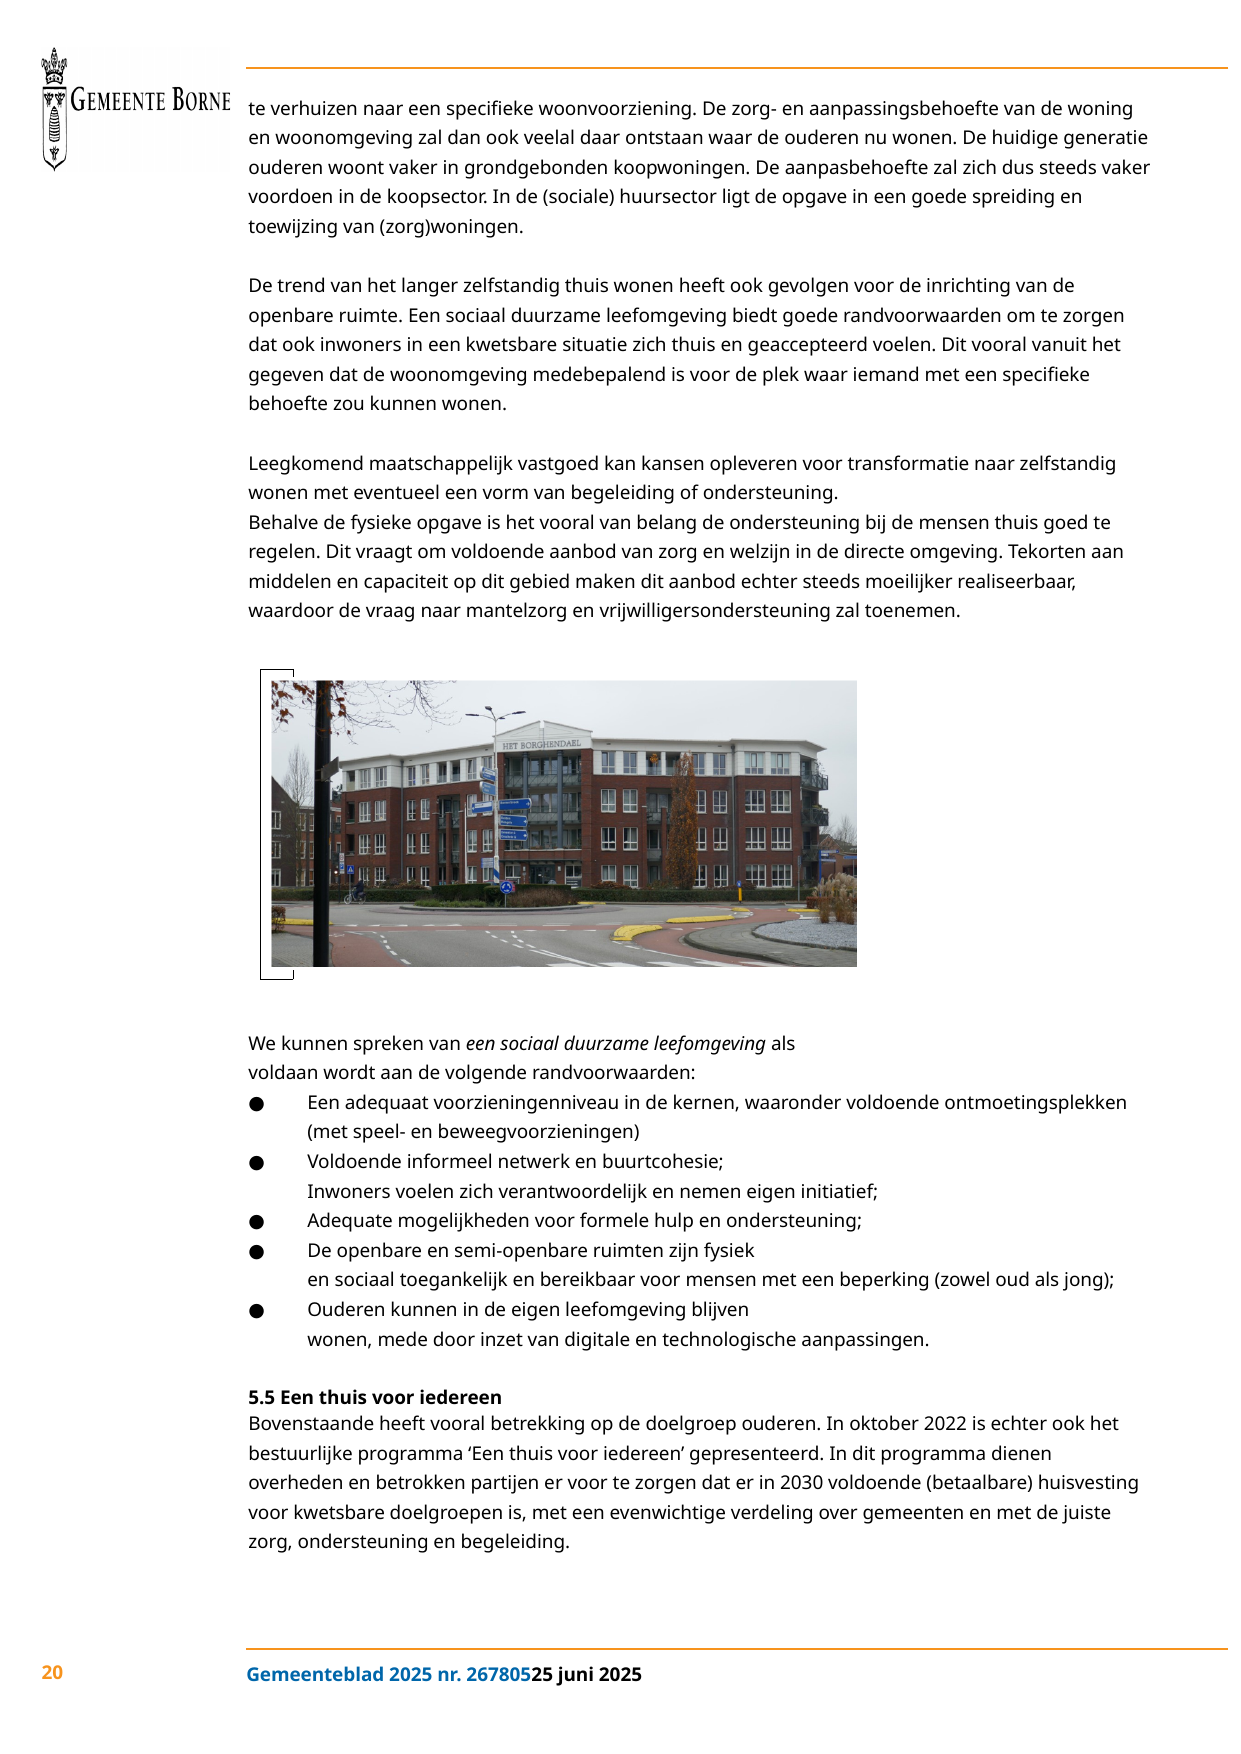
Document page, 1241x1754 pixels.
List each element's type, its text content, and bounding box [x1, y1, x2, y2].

table_header We kunnen spreken van een sociaal duurzame leefomgeving als voldaan wordt aan de volgende randvoorwaarden: Een adequaat voorzieningenniveau in de kernen, waaronder voldoende ontmoetingsplekken (met speel- en beweegvoorzieningen) Voldoende informeel netwerk en buurtcohesie; Inwoners voelen zich verantwoordelijk en nemen eigen initiatief; Adequate mogelijkheden voor formele hulp en ondersteuning; De openbare en semi-openbare ruimten zijn fysiek en sociaal toegankelijk en bereikbaar voor mensen met een beperking (zowel oud als jong); Ouderen kunnen in de eigen leefomgeving blijven wonen, mede door inzet van digitale en technologische aanpassingen. [248, 1030, 1152, 1352]
text Behalve de fysieke opgave is het vooral van belang de ondersteuning bij de mensen thuis goed te regelen. Dit vraagt om voldoende aanbod van zorg en welzijn in de directe omgeving. Tekorten aan middelen en capaciteit op dit gebied maken dit aanbod echter steeds moeilijker realiseerbaar, waardoor de vraag naar mantelzorg en vrijwilligersondersteuning zal toenemen. [248, 509, 1152, 623]
text Bovenstaande heeft vooral betrekking op de doelgroep ouderen. In oktober 2022 is echter ook het bestuurlijke programma ‘Een thuis voor iedereen’ gepresenteerd. In dit programma dienen overheden en betrokken partijen er voor te zorgen dat er in 2030 voldoende (betaalbare) huisvesting voor kwetsbare doelgroepen is, met een evenwichtige verdeling over gemeenten en met de juiste zorg, ondersteuning en begeleiding. [248, 1410, 1152, 1554]
picture [268, 677, 860, 970]
text te verhuizen naar een specifieke woonvoorziening. De zorg- en aanpassingsbehoefte van de woning en woonomgeving zal dan ook veelal daar ontstaan waar de ouderen nu wonen. De huidige generatie ouderen woont vaker in grondgebonden koopwoningen. De aanpasbehoefte zal zich dus steeds vaker voordoen in de koopsector. In de (sociale) huursector ligt de opgave in een goede spreiding en toewijzing van (zorg)woningen. [248, 95, 1152, 239]
picture [41, 47, 231, 172]
text Leegkomend maatschappelijk vastgoed kan kansen opleveren voor transformatie naar zelfstandig wonen met eventueel een vorm van begeleiding of ondersteuning. [248, 450, 1152, 505]
text 5.5 Een thuis voor iedereen [248, 1384, 1152, 1410]
text De trend van het langer zelfstandig thuis wonen heeft ook gevolgen voor de inrichting van de openbare ruimte. Een sociaal duurzame leefomgeving biedt goede randvoorwaarden om te zorgen dat ook inwoners in een kwetsbare situatie zich thuis en geaccepteerd voelen. Dit vooral vanuit het gegeven dat de woonomgeving medebepalend is voor de plek waar iemand met een specifieke behoefte zou kunnen wonen. [248, 272, 1152, 416]
